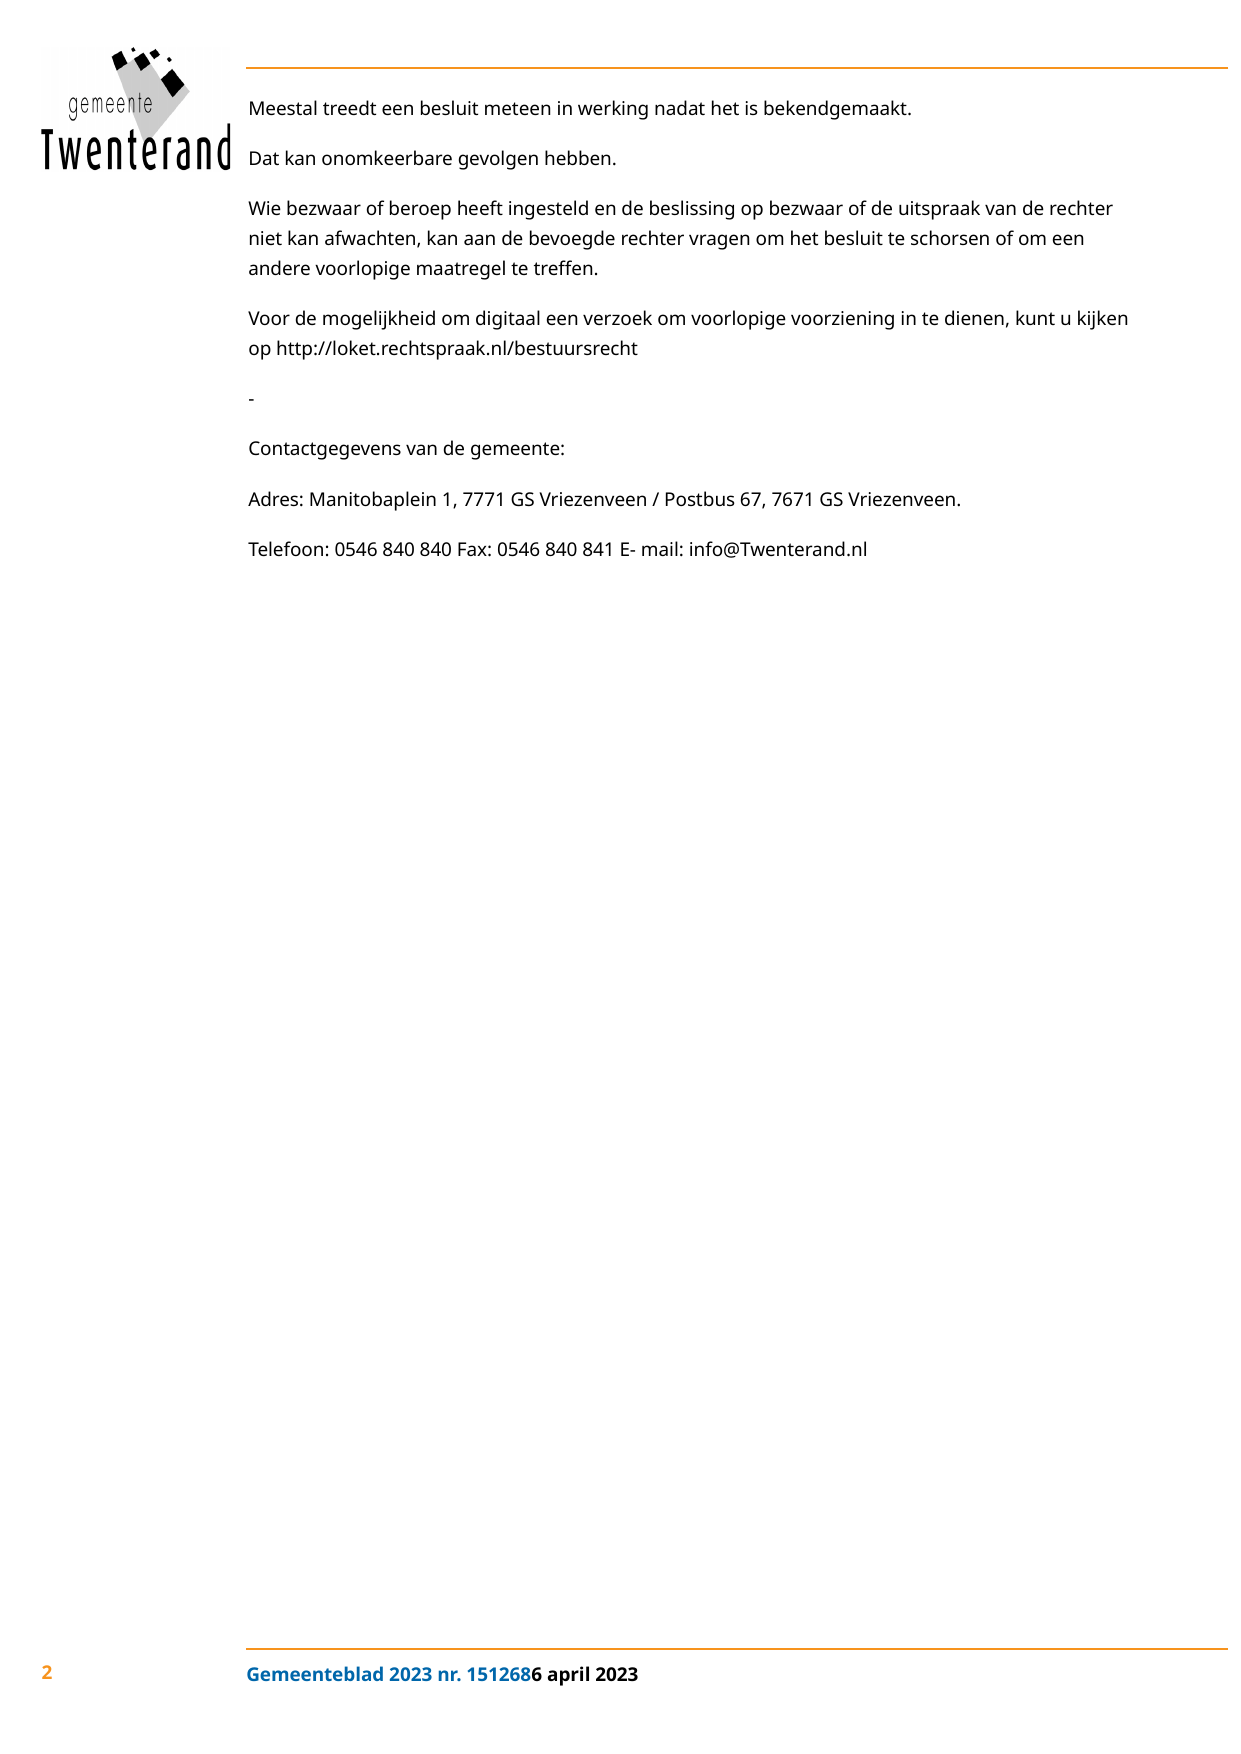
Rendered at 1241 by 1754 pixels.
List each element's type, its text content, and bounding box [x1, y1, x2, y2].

picture [41, 47, 231, 172]
text Contactgegevens van de gemeente: [248, 436, 1152, 461]
text Adres: Manitobaplein 1, 7771 GS Vriezenveen / Postbus 67, 7671 GS Vriezenveen. [248, 486, 1152, 512]
text Telefoon: 0546 840 840 Fax: 0546 840 841 E- mail: info@Twenterand.nl [248, 536, 1152, 562]
text - [248, 385, 1152, 411]
text Dat kan onomkeerbare gevolgen hebben. [248, 145, 1152, 171]
text Wie bezwaar of beroep heeft ingesteld en de beslissing op bezwaar of de uitspraak van de rechter niet kan afwachten, kan aan de bevoegde rechter vragen om het besluit te schorsen of om een andere voorlopige maatregel te treffen. [248, 196, 1152, 281]
text Meestal treedt een besluit meteen in werking nadat het is bekendgemaakt. [248, 95, 1152, 121]
text Voor de mogelijkheid om digitaal een verzoek om voorlopige voorziening in te dienen, kunt u kijken op http://loket.rechtspraak.nl/bestuursrecht [248, 305, 1152, 361]
